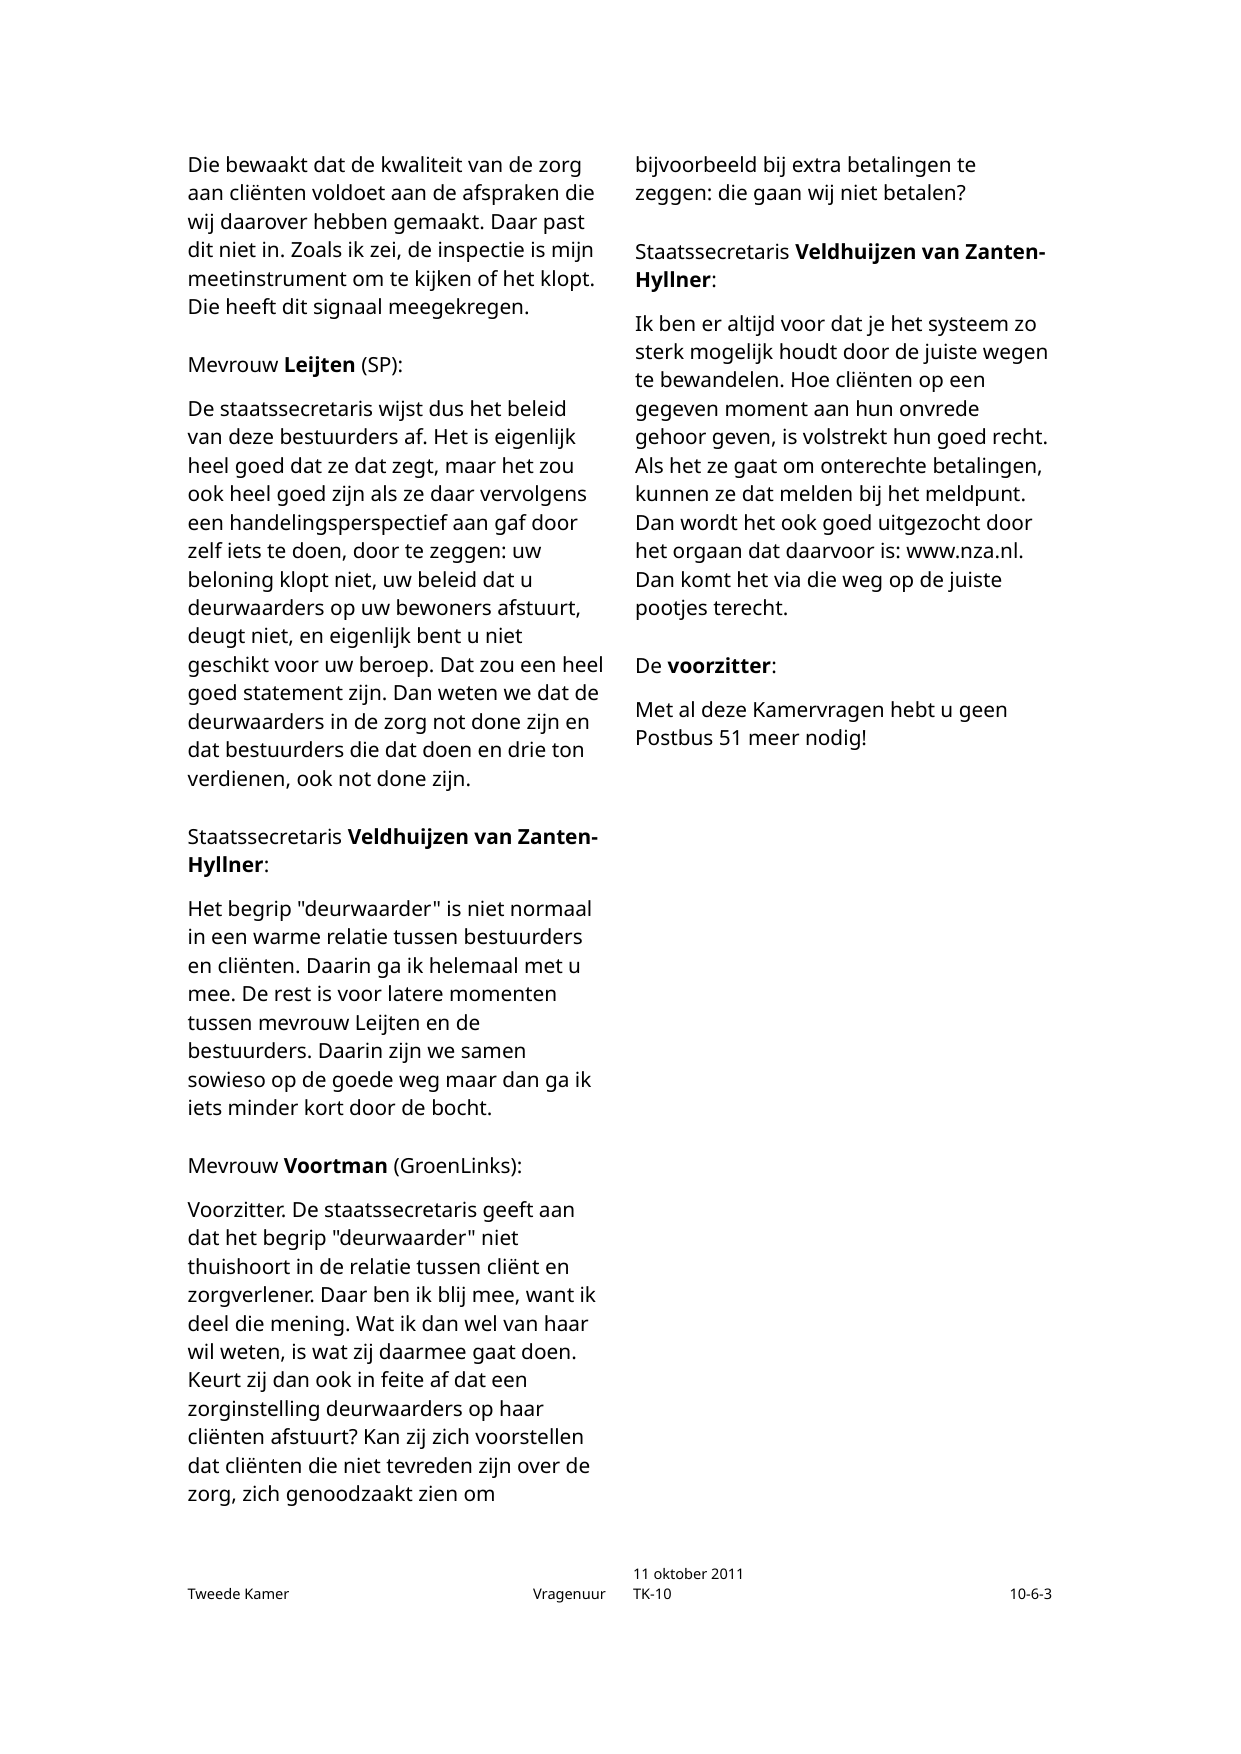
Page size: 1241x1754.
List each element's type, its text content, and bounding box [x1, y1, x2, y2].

text Ik ben er altijd voor dat je het systeem zo sterk mogelijk houdt door de juiste wegen te bewandelen. Hoe cliënten op een gegeven moment aan hun onvrede gehoor geven, is volstrekt hun goed recht. Als het ze gaat om onterechte betalingen, kunnen ze dat melden bij het meldpunt. Dan wordt het ook goed uitgezocht door het orgaan dat daarvoor is: www.nza.nl. Dan komt het via die weg op de juiste pootjes terecht. [635, 309, 1053, 622]
text Mevrouw Leijten (SP): [187, 351, 605, 379]
text Staatssecretaris Veldhuijzen van Zanten-Hyllner: [635, 237, 1053, 294]
text Mevrouw Voortman (GroenLinks): [187, 1152, 605, 1180]
text De staatssecretaris wijst dus het beleid van deze bestuurders af. Het is eigenlijk heel goed dat ze dat zegt, maar het zou ook heel goed zijn als ze daar vervolgens een handelingsperspectief aan gaf door zelf iets te doen, door te zeggen: uw beloning klopt niet, uw beleid dat u deurwaarders op uw bewoners afstuurt, deugt niet, en eigenlijk bent u niet geschikt voor uw beroep. Dat zou een heel goed statement zijn. Dan weten we dat de deurwaarders in de zorg not done zijn en dat bestuurders die dat doen en drie ton verdienen, ook not done zijn. [187, 394, 605, 792]
text Staatssecretaris Veldhuijzen van Zanten-Hyllner: [187, 822, 605, 879]
text Met al deze Kamervragen hebt u geen Postbus 51 meer nodig! [635, 695, 1053, 752]
text Het begrip "deurwaarder" is niet normaal in een warme relatie tussen bestuurders en cliënten. Daarin ga ik helemaal met u mee. De rest is voor latere momenten tussen mevrouw Leijten en de bestuurders. Daarin zijn we samen sowieso op de goede weg maar dan ga ik iets minder kort door de bocht. [187, 894, 605, 1122]
text Die bewaakt dat de kwaliteit van de zorg aan cliënten voldoet aan de afspraken die wij daarover hebben gemaakt. Daar past dit niet in. Zoals ik zei, de inspectie is mijn meetinstrument om te kijken of het klopt. Die heeft dit signaal meegekregen. [187, 150, 605, 321]
text bijvoorbeeld bij extra betalingen te zeggen: die gaan wij niet betalen? [635, 150, 1053, 207]
text De voorzitter: [635, 652, 1053, 680]
text Voorzitter. De staatssecretaris geeft aan dat het begrip "deurwaarder" niet thuishoort in de relatie tussen cliënt en zorgverlener. Daar ben ik blij mee, want ik deel die mening. Wat ik dan wel van haar wil weten, is wat zij daarmee gaat doen. Keurt zij dan ook in feite af dat een zorginstelling deurwaarders op haar cliënten afstuurt? Kan zij zich voorstellen dat cliënten die niet tevreden zijn over de zorg, zich genoodzaakt zien om [187, 1195, 605, 1508]
